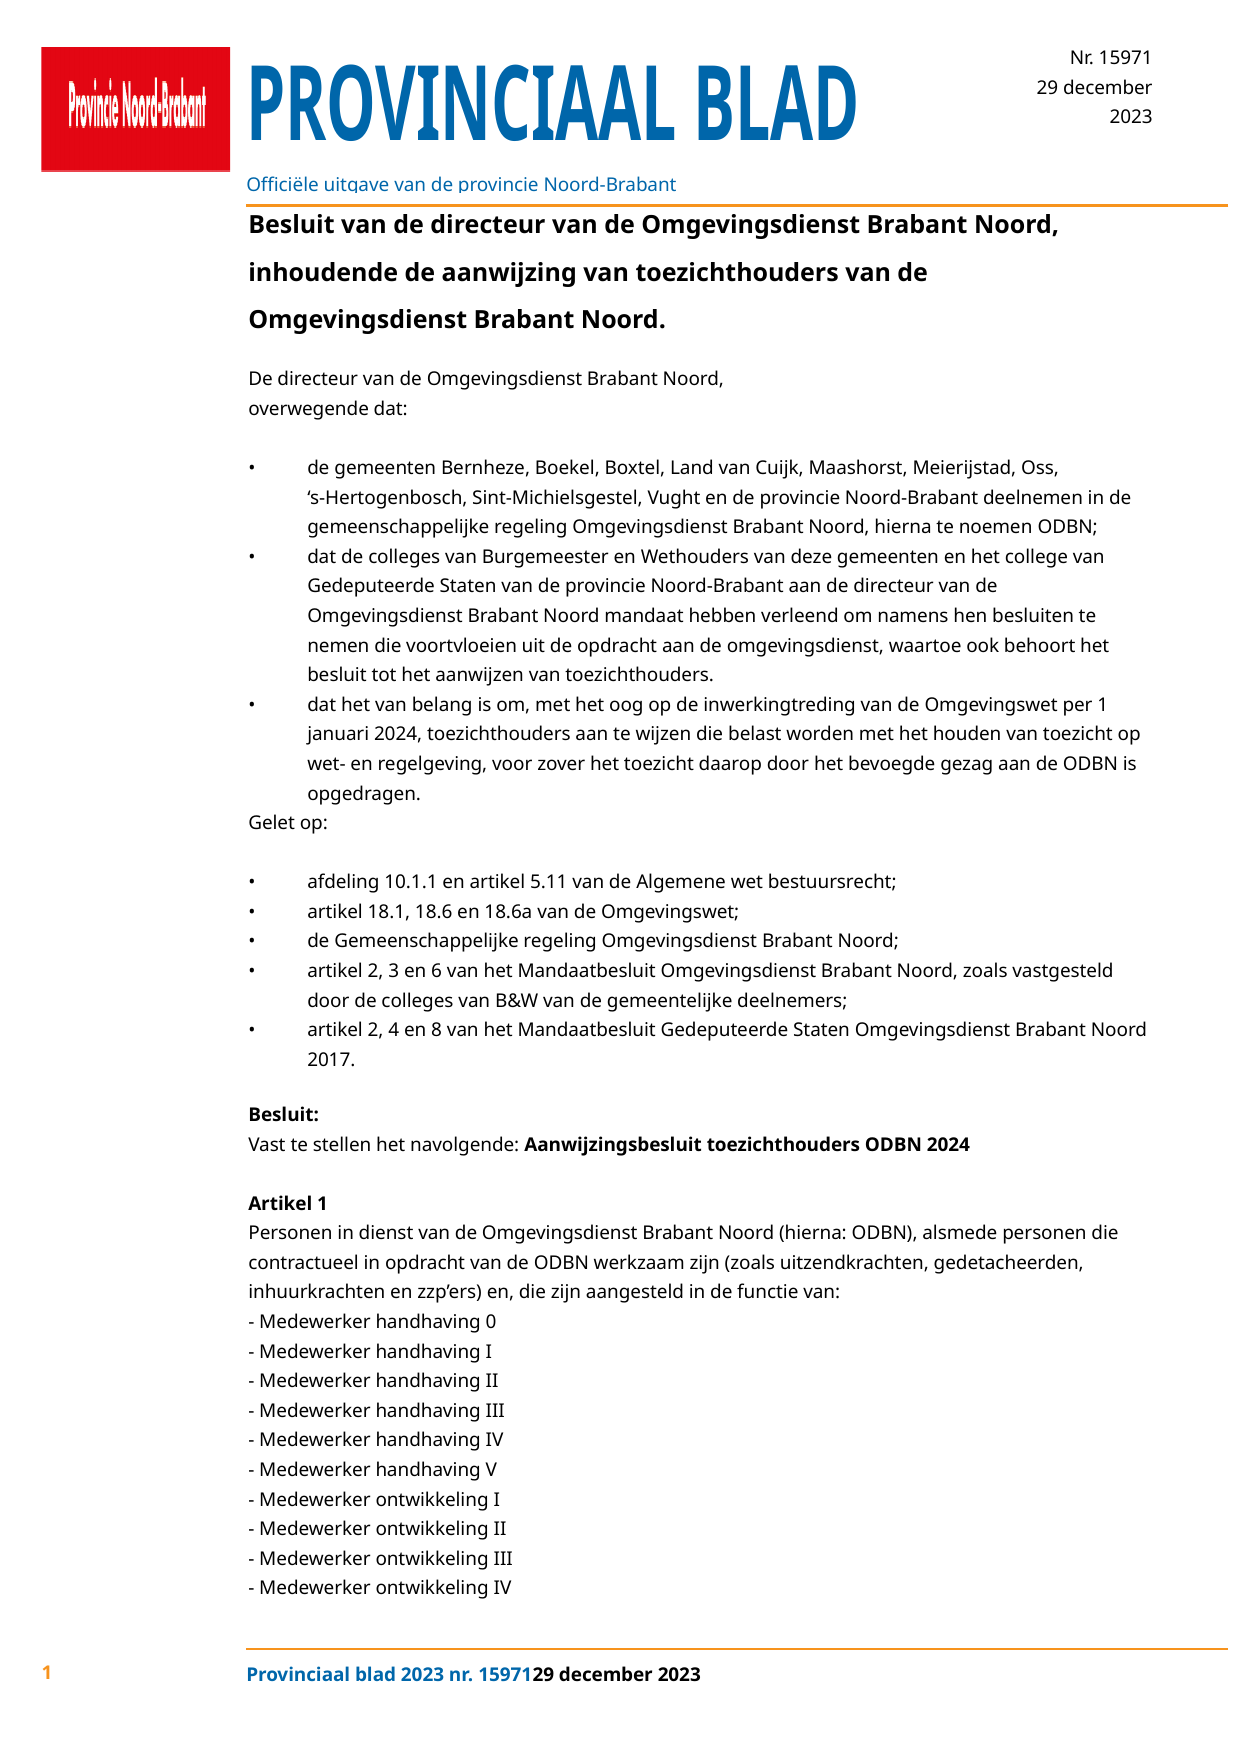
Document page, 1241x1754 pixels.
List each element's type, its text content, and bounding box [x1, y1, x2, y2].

text - Medewerker ontwikkeling II [248, 1515, 1152, 1541]
text Gelet op: [248, 809, 1152, 835]
list de Gemeenschappelijke regeling Omgevingsdienst Brabant Noord; [248, 928, 1152, 953]
list artikel 18.1, 18.6 en 18.6a van de Omgevingswet; [248, 898, 1152, 924]
text Besluit: [248, 1101, 1152, 1127]
list afdeling 10.1.1 en artikel 5.11 van de Algemene wet bestuursrecht; [248, 868, 1152, 894]
text Besluit van de directeur van de Omgevingsdienst Brabant Noord, inhoudende de aanwijzing van toezichthouders van de Omgevingsdienst Brabant Noord. [248, 207, 1152, 336]
list artikel 2, 3 en 6 van het Mandaatbesluit Omgevingsdienst Brabant Noord, zoals vastgesteld door de colleges van B&W van de gemeentelijke deelnemers; [248, 957, 1152, 1012]
text - Medewerker ontwikkeling I [248, 1486, 1152, 1512]
text overwegende dat: [248, 395, 1152, 421]
text Personen in dienst van de Omgevingsdienst Brabant Noord (hierna: ODBN), alsmede personen die contractueel in opdracht van de ODBN werkzaam zijn (zoals uitzendkrachten, gedetacheerden, inhuurkrachten en zzp’ers) en, die zijn aangesteld in de functie van: [248, 1219, 1152, 1304]
text - Medewerker handhaving V [248, 1456, 1152, 1482]
list dat het van belang is om, met het oog op de inwerkingtreding van de Omgevingswet per 1 januari 2024, toezichthouders aan te wijzen die belast worden met het houden van toezicht op wet- en regelgeving, voor zover het toezicht daarop door het bevoegde gezag aan de ODBN is opgedragen. [248, 691, 1152, 805]
text Vast te stellen het navolgende: Aanwijzingsbesluit toezichthouders ODBN 2024 [248, 1131, 1152, 1157]
text Artikel 1 [248, 1190, 1152, 1216]
picture [41, 47, 231, 172]
text - Medewerker ontwikkeling III [248, 1545, 1152, 1571]
text - Medewerker handhaving IV [248, 1427, 1152, 1452]
text - Medewerker ontwikkeling IV [248, 1574, 1152, 1600]
text - Medewerker handhaving III [248, 1397, 1152, 1423]
list dat de colleges van Burgemeester en Wethouders van deze gemeenten en het college van Gedeputeerde Staten van de provincie Noord-Brabant aan de directeur van de Omgevingsdienst Brabant Noord mandaat hebben verleend om namens hen besluiten te nemen die voortvloeien uit de opdracht aan de omgevingsdienst, waartoe ook behoort het besluit tot het aanwijzen van toezichthouders. [248, 543, 1152, 687]
text De directeur van de Omgevingsdienst Brabant Noord, [248, 366, 1152, 391]
text - Medewerker handhaving 0 [248, 1308, 1152, 1334]
text - Medewerker handhaving II [248, 1367, 1152, 1393]
text - Medewerker handhaving I [248, 1338, 1152, 1364]
list artikel 2, 4 en 8 van het Mandaatbesluit Gedeputeerde Staten Omgevingsdienst Brabant Noord 2017. [248, 1016, 1152, 1072]
list de gemeenten Bernheze, Boekel, Boxtel, Land van Cuijk, Maashorst, Meierijstad, Oss, ‘s‑Hertogenbosch, Sint-Michielsgestel, Vught en de provincie Noord-Brabant deelnemen in de gemeenschappelijke regeling Omgevingsdienst Brabant Noord, hierna te noemen ODBN; [248, 454, 1152, 539]
